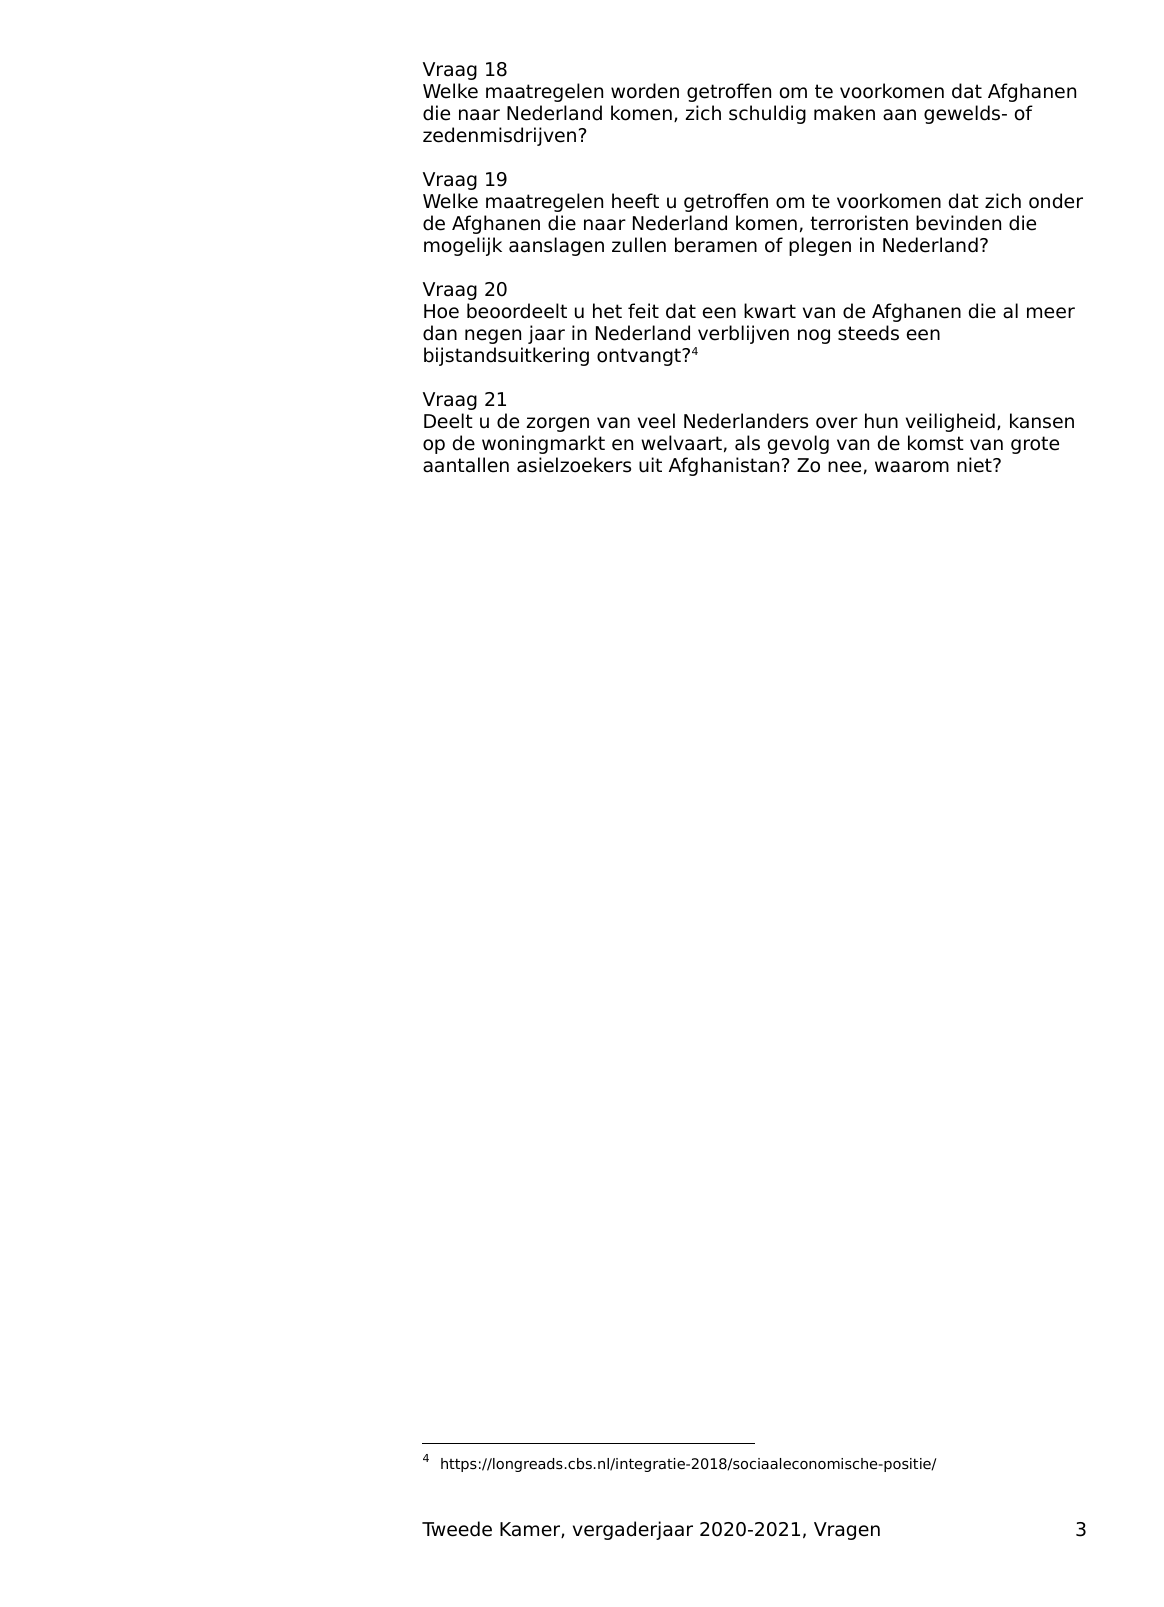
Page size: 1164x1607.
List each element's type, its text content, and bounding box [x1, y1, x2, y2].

text Deelt u de zorgen van veel Nederlanders over hun veiligheid, kansen op de woningmarkt en welvaart, als gevolg van de komst van grote aantallen asielzoekers uit Afghanistan? Zo nee, waarom niet? [422, 411, 1087, 477]
text Vraag 20 [422, 279, 1087, 301]
text Welke maatregelen worden getroffen om te voorkomen dat Afghanen die naar Nederland komen, zich schuldig maken aan gewelds- of zedenmisdrijven? [422, 81, 1087, 147]
text Vraag 21 [422, 389, 1087, 411]
text Vraag 18 [422, 59, 1087, 81]
text Welke maatregelen heeft u getroffen om te voorkomen dat zich onder de Afghanen die naar Nederland komen, terroristen bevinden die mogelijk aanslagen zullen beramen of plegen in Nederland? [422, 191, 1087, 257]
text Hoe beoordeelt u het feit dat een kwart van de Afghanen die al meer dan negen jaar in Nederland verblijven nog steeds een bijstandsuitkering ontvangt? [422, 301, 1087, 367]
text https://longreads.cbs.nl/integratie-2018/sociaaleconomische-positie/ [422, 1452, 1087, 1474]
text Vraag 19 [422, 169, 1087, 191]
